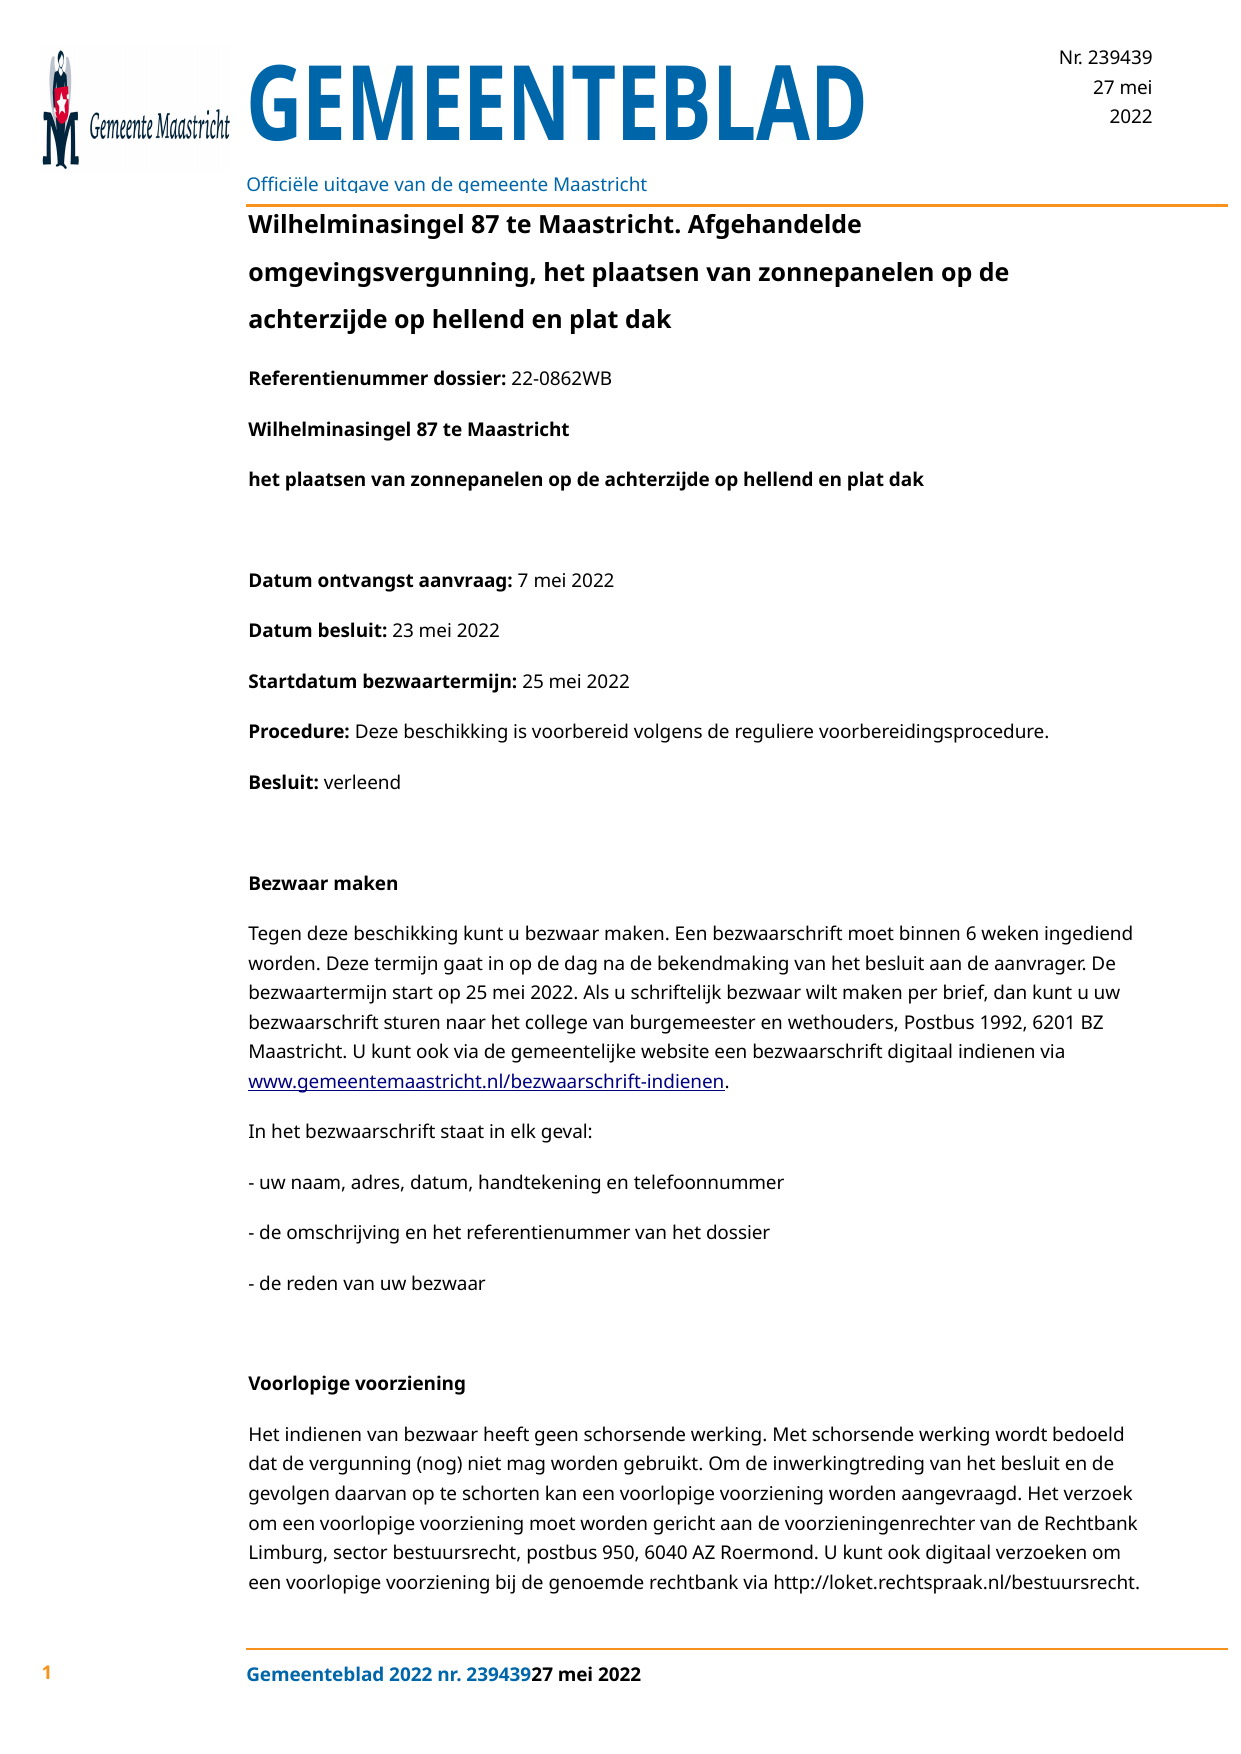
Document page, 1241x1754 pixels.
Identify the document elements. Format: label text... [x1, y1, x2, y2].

text het plaatsen van zonnepanelen op de achterzijde op hellend en plat dak [248, 466, 1152, 492]
text Procedure: Deze beschikking is voorbereid volgens de reguliere voorbereidingsprocedure. [248, 718, 1152, 744]
text In het bezwaarschrift staat in elk geval: [248, 1118, 1152, 1144]
text Datum ontvangst aanvraag: 7 mei 2022 [248, 567, 1152, 593]
text - de omschrijving en het referentienummer van het dossier [248, 1219, 1152, 1245]
text Besluit: verleend [248, 769, 1152, 794]
text Bezwaar maken [248, 870, 1152, 895]
text Voorlopige voorziening [248, 1371, 1152, 1396]
text Tegen deze beschikking kunt u bezwaar maken. Een bezwaarschrift moet binnen 6 weken ingediend worden. Deze termijn gaat in op de dag na de bekendmaking van het besluit aan de aanvrager. De bezwaartermijn start op 25 mei 2022. Als u schriftelijk bezwaar wilt maken per brief, dan kunt u uw bezwaarschrift sturen naar het college van burgemeester en wethouders, Postbus 1992, 6201 BZ Maastricht. U kunt ook via de gemeentelijke website een bezwaarschrift digitaal indienen via www.gemeentemaastricht.nl/bezwaarschrift-indienen. [248, 920, 1152, 1094]
text Wilhelminasingel 87 te Maastricht. Afgehandelde omgevingsvergunning, het plaatsen van zonnepanelen op de achterzijde op hellend en plat dak [248, 207, 1152, 336]
text Wilhelminasingel 87 te Maastricht [248, 416, 1152, 442]
picture [41, 47, 231, 172]
text Datum besluit: 23 mei 2022 [248, 618, 1152, 643]
text Startdatum bezwaartermijn: 25 mei 2022 [248, 668, 1152, 694]
text Het indienen van bezwaar heeft geen schorsende werking. Met schorsende werking wordt bedoeld dat de vergunning (nog) niet mag worden gebruikt. Om de inwerkingtreding van het besluit en de gevolgen daarvan op te schorten kan een voorlopige voorziening worden aangevraagd. Het verzoek om een voorlopige voorziening moet worden gericht aan de voorzieningenrechter van de Rechtbank Limburg, sector bestuursrecht, postbus 950, 6040 AZ Roermond. U kunt ook digitaal verzoeken om een voorlopige voorziening bij de genoemde rechtbank via http://loket.rechtspraak.nl/bestuursrecht. [248, 1421, 1152, 1594]
text - uw naam, adres, datum, handtekening en telefoonnummer [248, 1169, 1152, 1194]
text - de reden van uw bezwaar [248, 1270, 1152, 1295]
text Referentienummer dossier: 22-0862WB [248, 366, 1152, 391]
